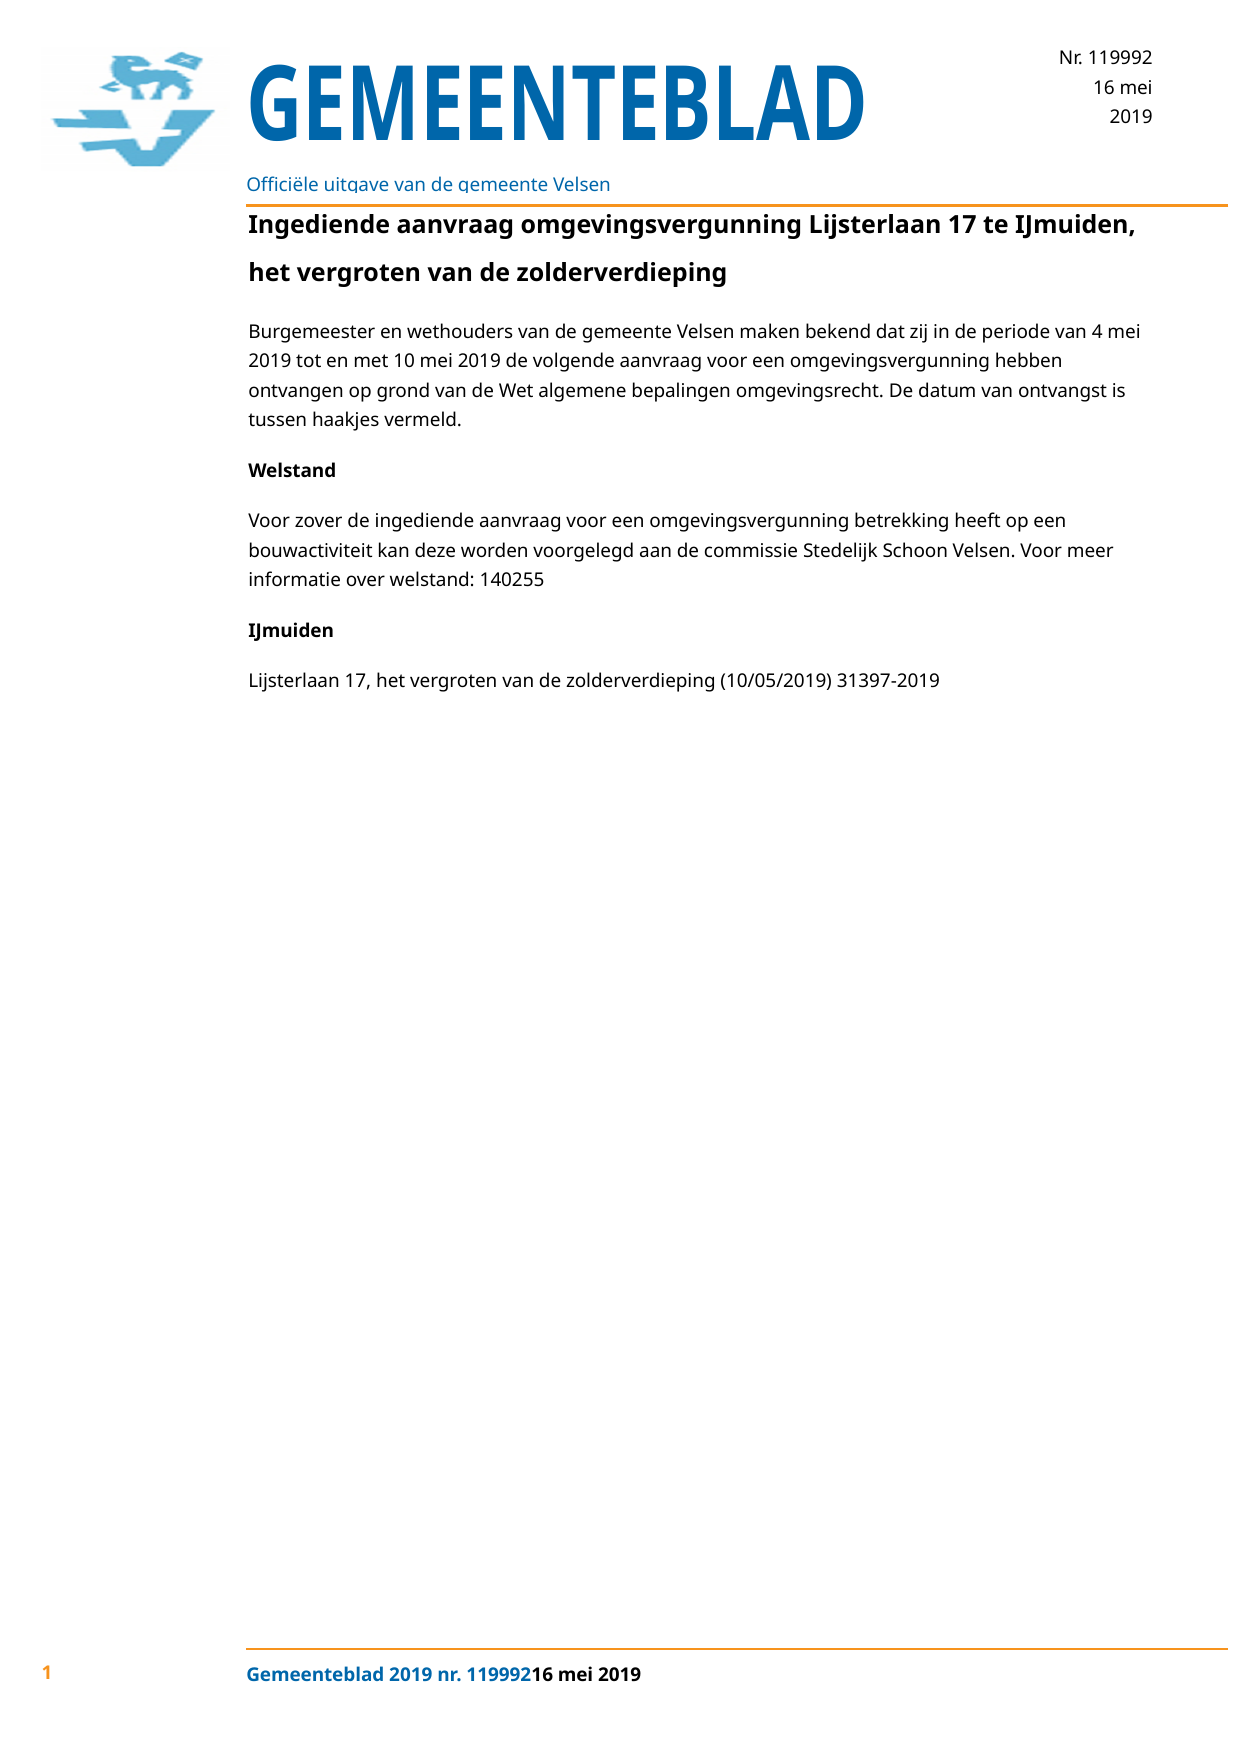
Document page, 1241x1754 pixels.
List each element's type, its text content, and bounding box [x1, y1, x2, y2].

picture [41, 47, 231, 172]
text Voor zover de ingediende aanvraag voor een omgevingsvergunning betrekking heeft op een bouwactiviteit kan deze worden voorgelegd aan de commissie Stedelijk Schoon Velsen. Voor meer informatie over welstand: 140255 [248, 507, 1152, 592]
text Ingediende aanvraag omgevingsvergunning Lijsterlaan 17 te IJmuiden, het vergroten van de zolderverdieping [248, 207, 1152, 288]
text Burgemeester en wethouders van de gemeente Velsen maken bekend dat zij in de periode van 4 mei 2019 tot en met 10 mei 2019 de volgende aanvraag voor een omgevingsvergunning hebben ontvangen op grond van de Wet algemene bepalingen omgevingsrecht. De datum van ontvangst is tussen haakjes vermeld. [248, 318, 1152, 432]
text Welstand [248, 457, 1152, 483]
text Lijsterlaan 17, het vergroten van de zolderverdieping (10/05/2019) 31397-2019 [248, 667, 1152, 693]
text IJmuiden [248, 617, 1152, 643]
